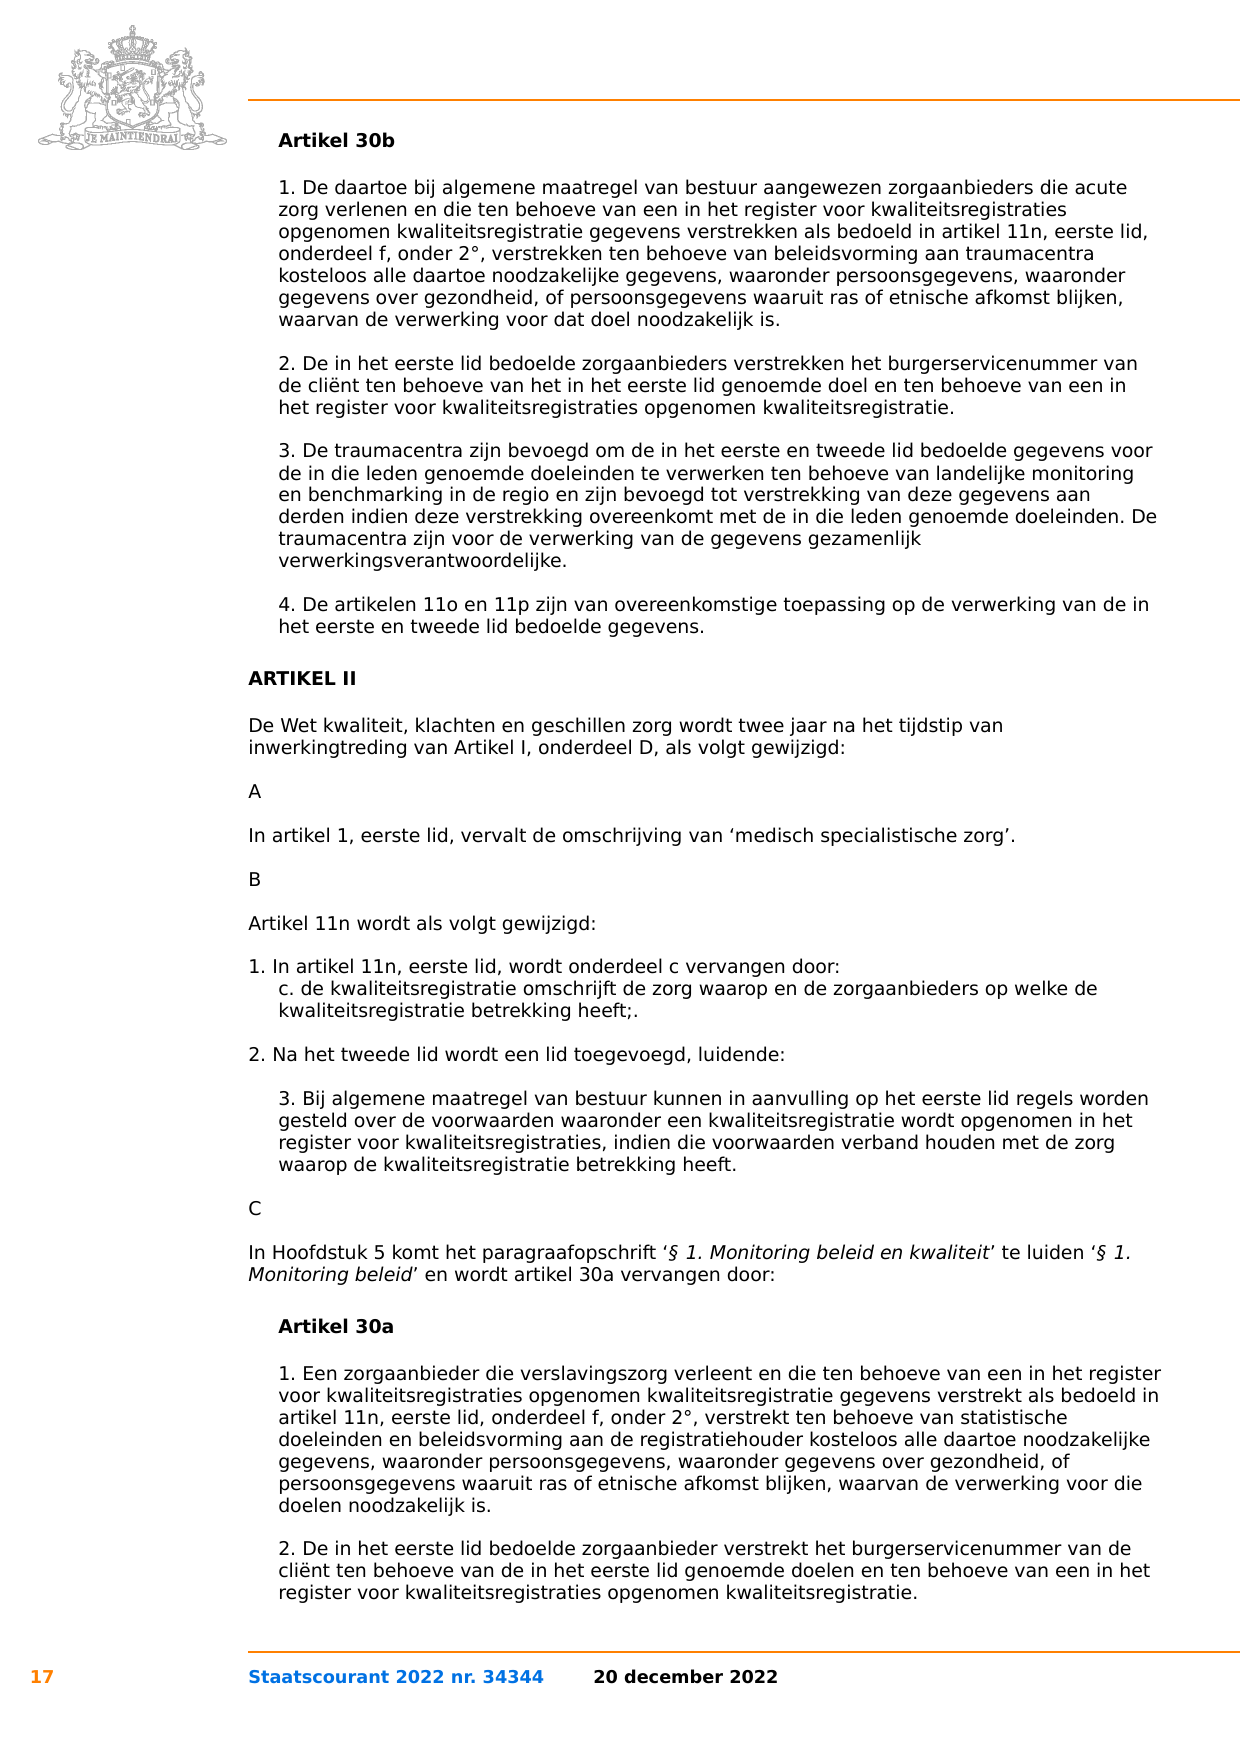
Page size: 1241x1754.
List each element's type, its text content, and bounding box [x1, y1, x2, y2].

text 1. In artikel 11n, eerste lid, wordt onderdeel c vervangen door: [248, 956, 1163, 978]
text De Wet kwaliteit, klachten en geschillen zorg wordt twee jaar na het tijdstip van inwerkingtreding van Artikel I, onderdeel D, als volgt gewijzigd: [248, 715, 1163, 759]
text C [248, 1198, 1163, 1220]
text In artikel 1, eerste lid, vervalt de omschrijving van ‘medisch specialistische zorg’. [248, 825, 1163, 847]
subtitle Artikel 30b [278, 130, 1163, 152]
text 2. De in het eerste lid bedoelde zorgaanbieders verstrekken het burgerservicenummer van de cliënt ten behoeve van het in het eerste lid genoemde doel en ten behoeve van een in het register voor kwaliteitsregistraties opgenomen kwaliteitsregistratie. [278, 353, 1163, 418]
text A [248, 781, 1163, 803]
text 2. De in het eerste lid bedoelde zorgaanbieder verstrekt het burgerservicenummer van de cliënt ten behoeve van de in het eerste lid genoemde doelen en ten behoeve van een in het register voor kwaliteitsregistraties opgenomen kwaliteitsregistratie. [278, 1538, 1163, 1604]
text c. de kwaliteitsregistratie omschrijft de zorg waarop en de zorgaanbieders op welke de kwaliteitsregistratie betrekking heeft;. [278, 978, 1163, 1022]
text 2. Na het tweede lid wordt een lid toegevoegd, luidende: [248, 1044, 1163, 1066]
text 3. Bij algemene maatregel van bestuur kunnen in aanvulling op het eerste lid regels worden gesteld over de voorwaarden waaronder een kwaliteitsregistratie wordt opgenomen in het register voor kwaliteitsregistraties, indien die voorwaarden verband houden met de zorg waarop de kwaliteitsregistratie betrekking heeft. [278, 1088, 1163, 1176]
text 3. De traumacentra zijn bevoegd om de in het eerste en tweede lid bedoelde gegevens voor de in die leden genoemde doeleinden te verwerken ten behoeve van landelijke monitoring en benchmarking in de regio en zijn bevoegd tot verstrekking van deze gegevens aan derden indien deze verstrekking overeenkomt met de in die leden genoemde doeleinden. De traumacentra zijn voor de verwerking van de gegevens gezamenlijk verwerkingsverantwoordelijke. [278, 440, 1163, 572]
subtitle ARTIKEL II [248, 668, 1163, 690]
picture [38, 25, 227, 150]
text Artikel 11n wordt als volgt gewijzigd: [248, 912, 1163, 934]
subtitle Artikel 30a [278, 1316, 1163, 1338]
text In Hoofdstuk 5 komt het paragraafopschrift ‘§ 1. Monitoring beleid en kwaliteit’ te luiden ‘§ 1. Monitoring beleid’ en wordt artikel 30a vervangen door: [248, 1242, 1163, 1286]
text 1. Een zorgaanbieder die verslavingszorg verleent en die ten behoeve van een in het register voor kwaliteitsregistraties opgenomen kwaliteitsregistratie gegevens verstrekt als bedoeld in artikel 11n, eerste lid, onderdeel f, onder 2°, verstrekt ten behoeve van statistische doeleinden en beleidsvorming aan de registratiehouder kosteloos alle daartoe noodzakelijke gegevens, waaronder persoonsgegevens, waaronder gegevens over gezondheid, of persoonsgegevens waaruit ras of etnische afkomst blijken, waarvan de verwerking voor die doelen noodzakelijk is. [278, 1363, 1163, 1516]
text 1. De daartoe bij algemene maatregel van bestuur aangewezen zorgaanbieders die acute zorg verlenen en die ten behoeve van een in het register voor kwaliteitsregistraties opgenomen kwaliteitsregistratie gegevens verstrekken als bedoeld in artikel 11n, eerste lid, onderdeel f, onder 2°, verstrekken ten behoeve van beleidsvorming aan traumacentra kosteloos alle daartoe noodzakelijke gegevens, waaronder persoonsgegevens, waaronder gegevens over gezondheid, of persoonsgegevens waaruit ras of etnische afkomst blijken, waarvan de verwerking voor dat doel noodzakelijk is. [278, 177, 1163, 331]
text B [248, 869, 1163, 891]
text 4. De artikelen 11o en 11p zijn van overeenkomstige toepassing op de verwerking van de in het eerste en tweede lid bedoelde gegevens. [278, 594, 1163, 638]
